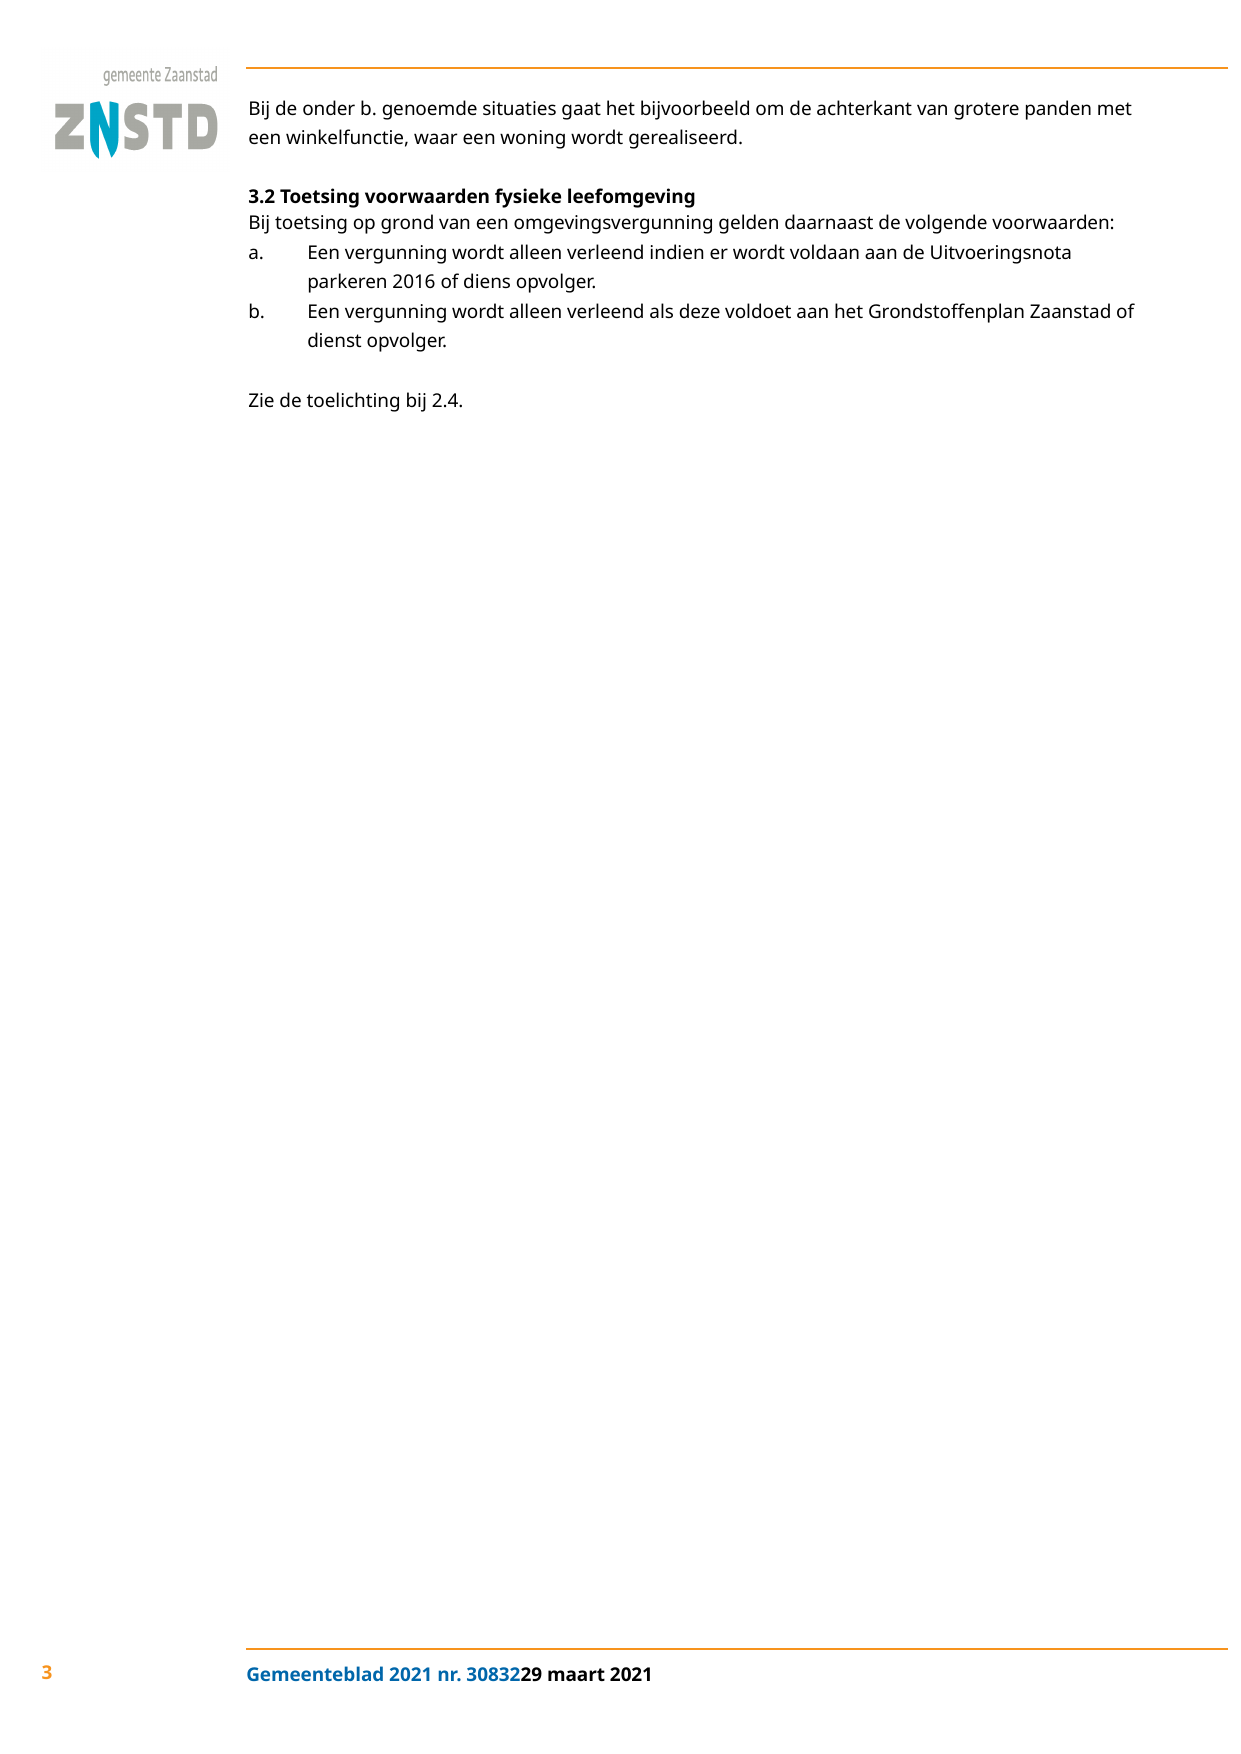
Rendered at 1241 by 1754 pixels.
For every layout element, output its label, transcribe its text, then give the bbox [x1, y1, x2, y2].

list Een vergunning wordt alleen verleend als deze voldoet aan het Grondstoffenplan Zaanstad of dienst opvolger. [248, 298, 1152, 353]
text Zie de toelichting bij 2.4. [248, 387, 1152, 412]
text 3.2 Toetsing voorwaarden fysieke leefomgeving [248, 183, 1152, 209]
list Een vergunning wordt alleen verleend indien er wordt voldaan aan de Uitvoeringsnota parkeren 2016 of diens opvolger. [248, 239, 1152, 294]
picture [41, 47, 231, 172]
text Bij toetsing op grond van een omgevingsvergunning gelden daarnaast de volgende voorwaarden: [248, 209, 1152, 235]
text Bij de onder b. genoemde situaties gaat het bijvoorbeeld om de achterkant van grotere panden met een winkelfunctie, waar een woning wordt gerealiseerd. [248, 95, 1152, 150]
